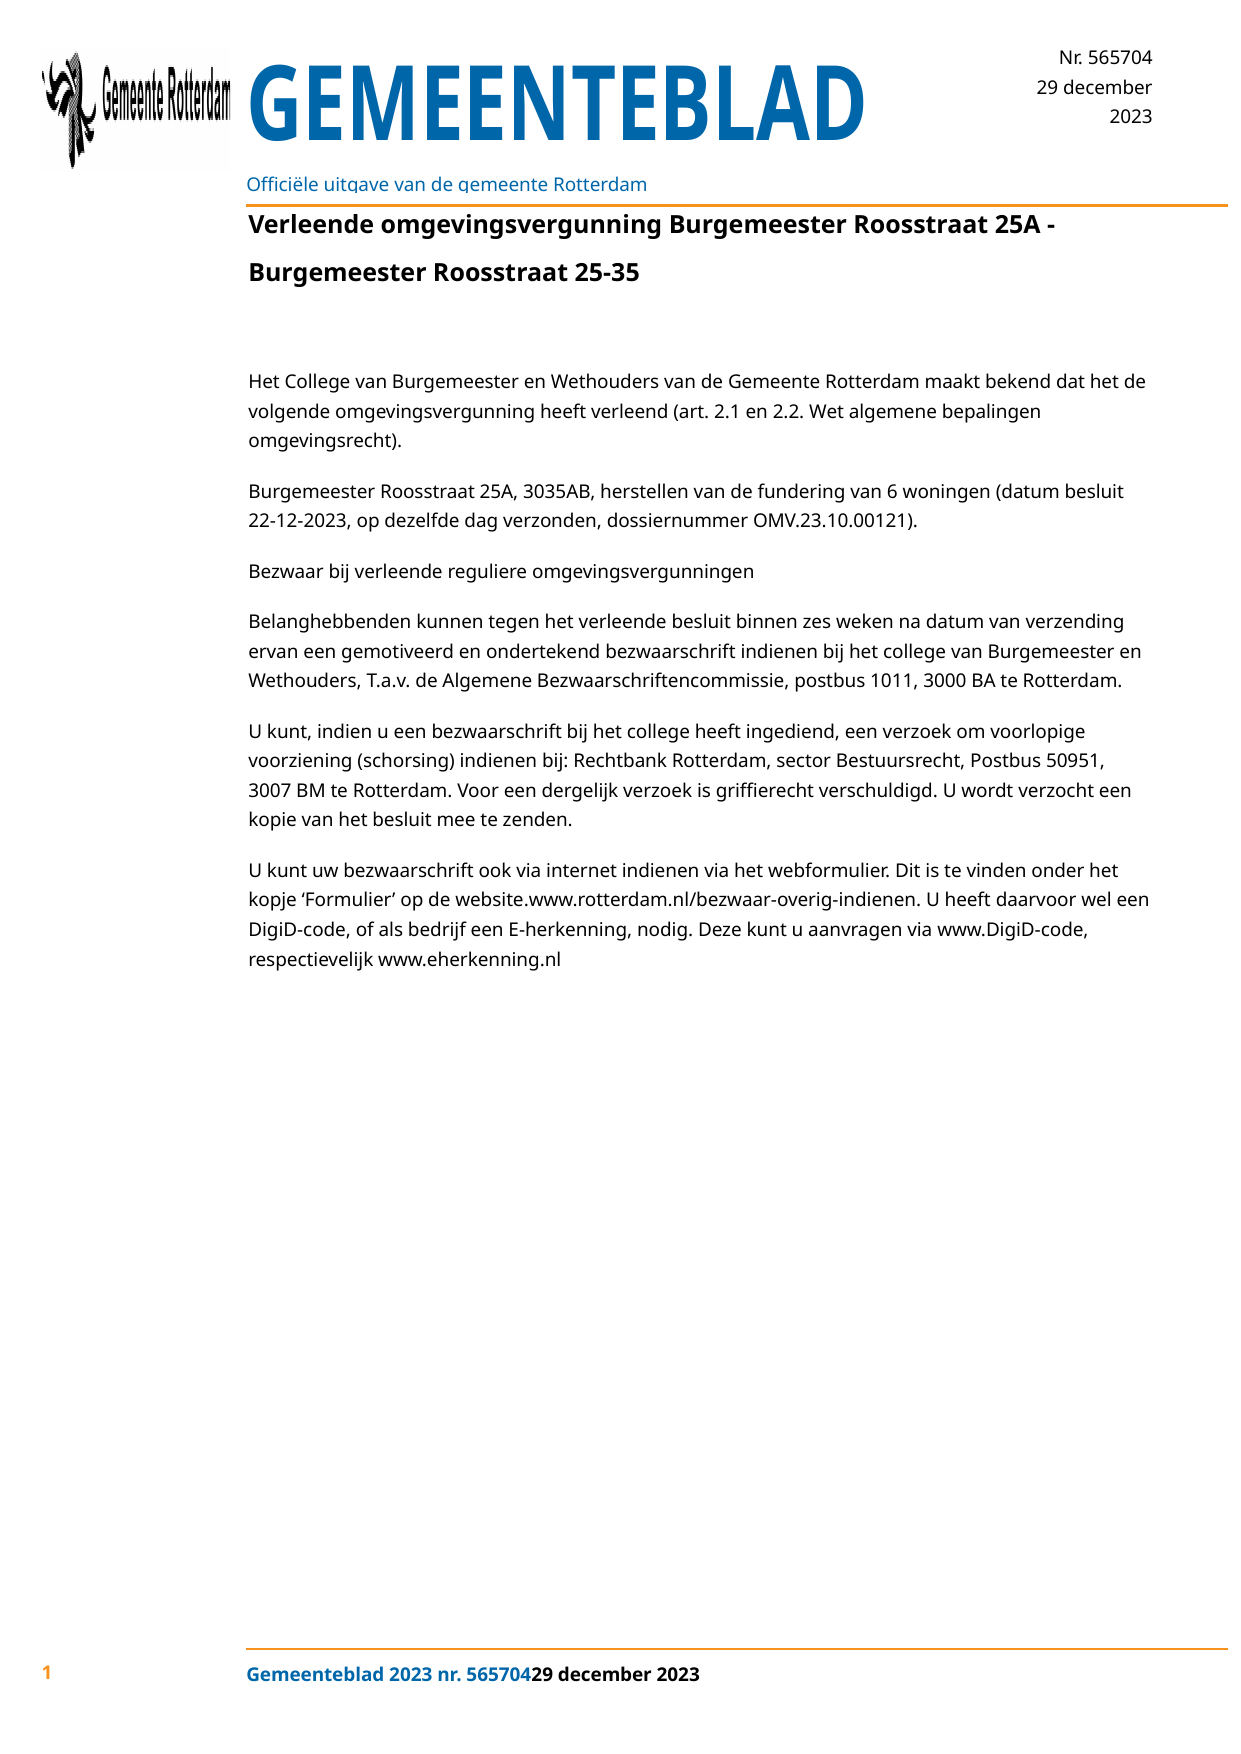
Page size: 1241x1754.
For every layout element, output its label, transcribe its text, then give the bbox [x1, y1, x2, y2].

text U kunt, indien u een bezwaarschrift bij het college heeft ingediend, een verzoek om voorlopige voorziening (schorsing) indienen bij: Rechtbank Rotterdam, sector Bestuursrecht, Postbus 50951, 3007 BM te Rotterdam. Voor een dergelijk verzoek is griffierecht verschuldigd. U wordt verzocht een kopie van het besluit mee te zenden. [248, 718, 1152, 832]
text U kunt uw bezwaarschrift ook via internet indienen via het webformulier. Dit is te vinden onder het kopje ‘Formulier’ op de website.www.rotterdam.nl/bezwaar-overig-indienen. U heeft daarvoor wel een DigiD-code, of als bedrijf een E-herkenning, nodig. Deze kunt u aanvragen via www.DigiD-code, respectievelijk www.eherkenning.nl [248, 857, 1152, 972]
text Burgemeester Roosstraat 25A, 3035AB, herstellen van de fundering van 6 woningen (datum besluit 22-12-2023, op dezelfde dag verzonden, dossiernummer OMV.23.10.00121). [248, 478, 1152, 533]
picture [41, 47, 231, 172]
text Bezwaar bij verleende reguliere omgevingsvergunningen [248, 558, 1152, 584]
text Het College van Burgemeester en Wethouders van de Gemeente Rotterdam maakt bekend dat het de volgende omgevingsvergunning heeft verleend (art. 2.1 en 2.2. Wet algemene bepalingen omgevingsrecht). [248, 368, 1152, 453]
text Verleende omgevingsvergunning Burgemeester Roosstraat 25A - Burgemeester Roosstraat 25-35 [248, 207, 1152, 288]
text Belanghebbenden kunnen tegen het verleende besluit binnen zes weken na datum van verzending ervan een gemotiveerd en ondertekend bezwaarschrift indienen bij het college van Burgemeester en Wethouders, T.a.v. de Algemene Bezwaarschriftencommissie, postbus 1011, 3000 BA te Rotterdam. [248, 608, 1152, 693]
